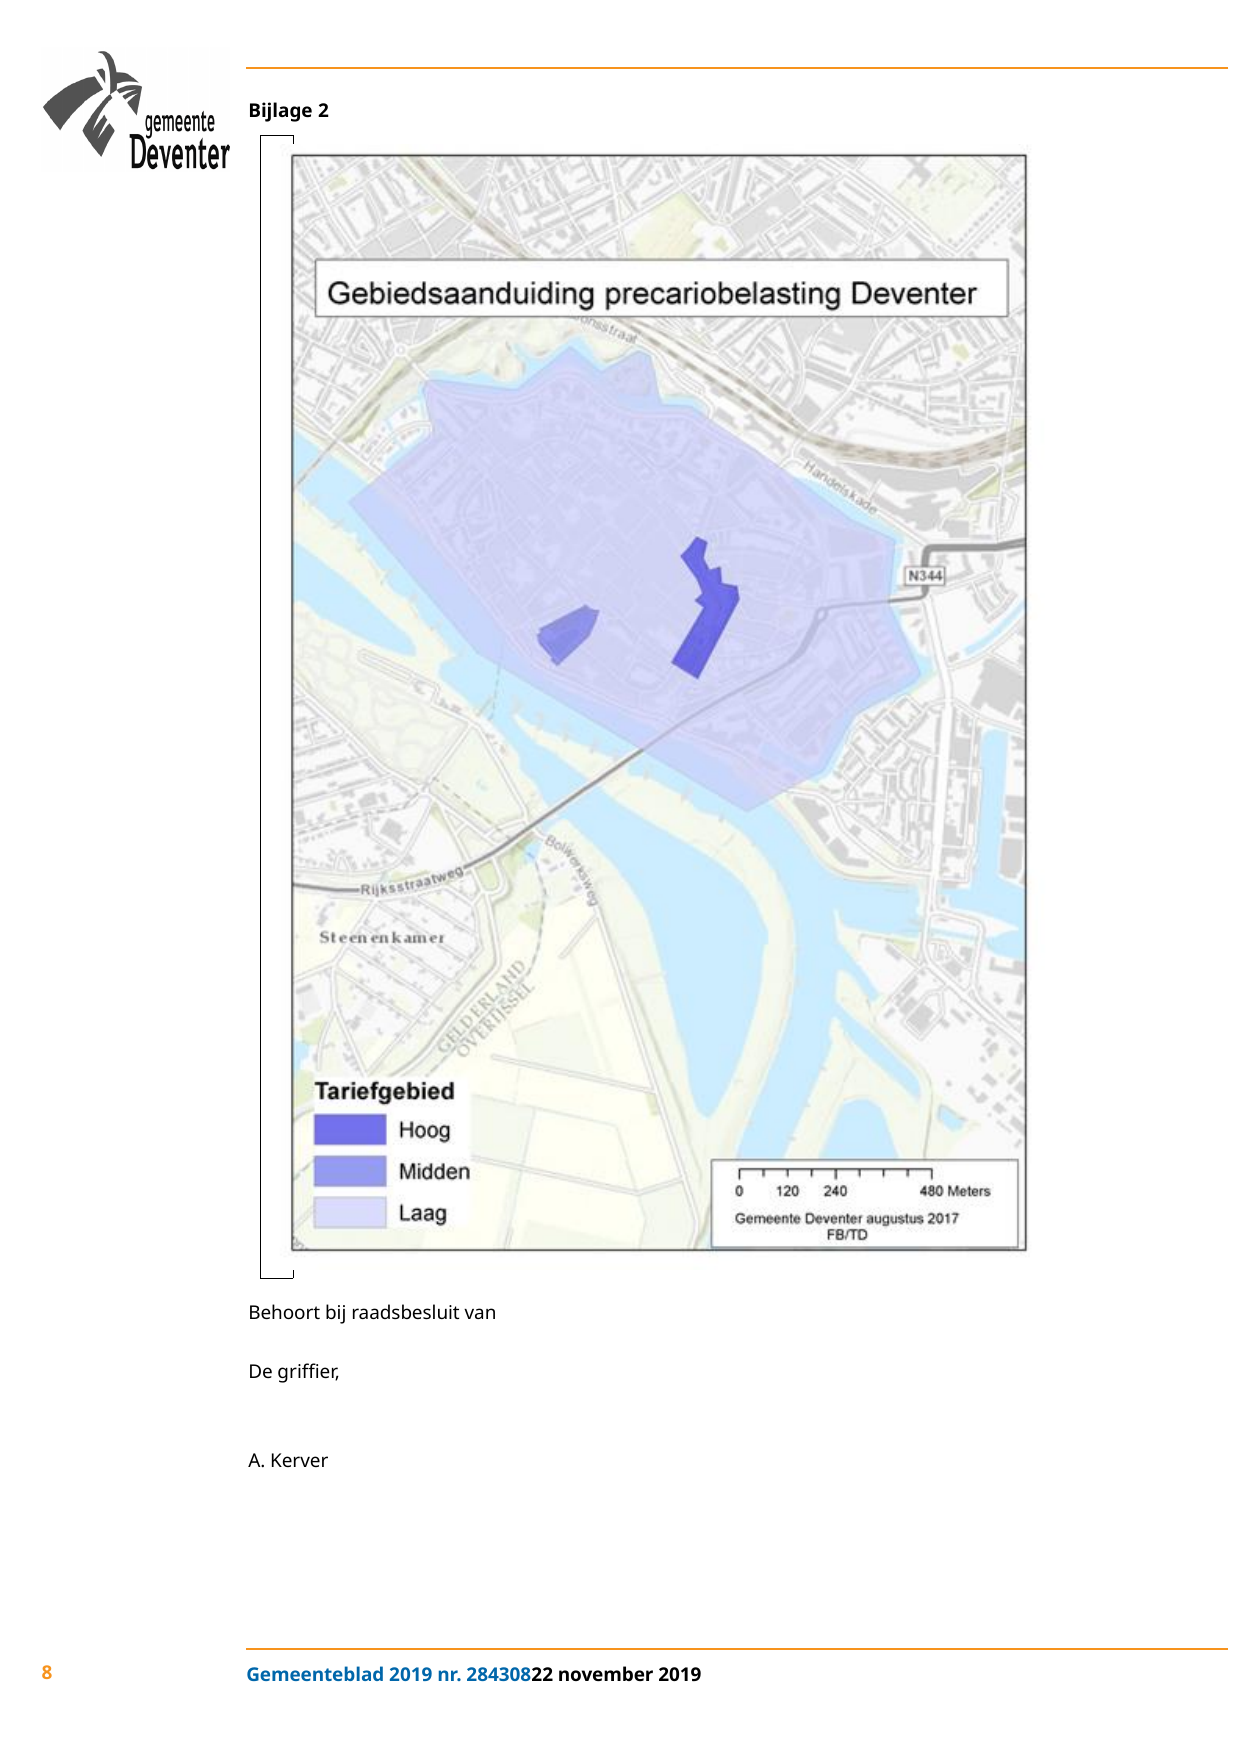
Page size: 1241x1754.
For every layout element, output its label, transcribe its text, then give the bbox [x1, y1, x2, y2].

text De griffier, [248, 1359, 1152, 1384]
text Bijlage 2 [248, 95, 1152, 123]
picture [268, 144, 1055, 1270]
text Behoort bij raadsbesluit van [248, 1299, 1152, 1325]
text A. Kerver [248, 1447, 1152, 1473]
picture [41, 47, 231, 172]
